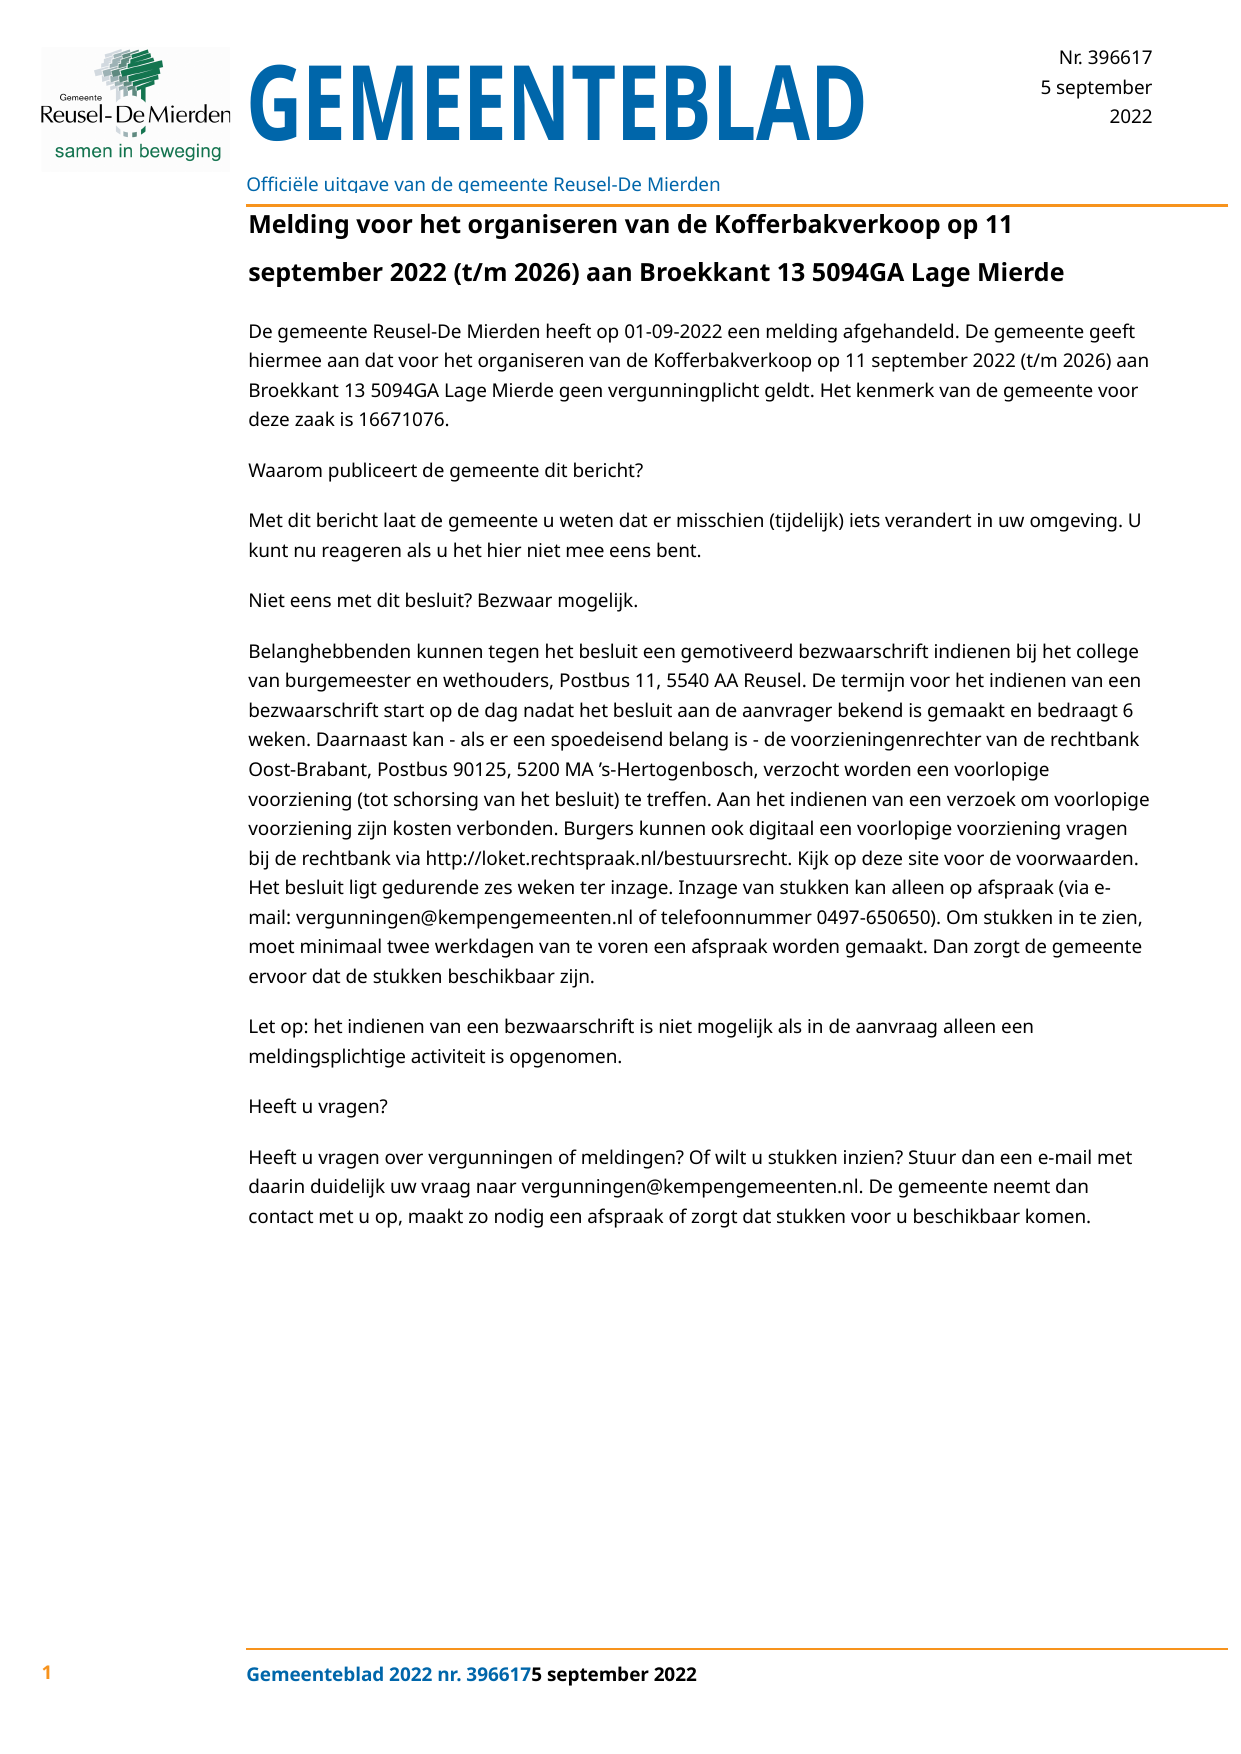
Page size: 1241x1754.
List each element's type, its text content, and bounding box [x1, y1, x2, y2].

text Heeft u vragen? [248, 1094, 1152, 1119]
text Niet eens met dit besluit? Bezwaar mogelijk. [248, 587, 1152, 613]
text Melding voor het organiseren van de Kofferbakverkoop op 11 september 2022 (t/m 2026) aan Broekkant 13 5094GA Lage Mierde [248, 207, 1152, 288]
text De gemeente Reusel-De Mierden heeft op 01-09-2022 een melding afgehandeld. De gemeente geeft hiermee aan dat voor het organiseren van de Kofferbakverkoop op 11 september 2022 (t/m 2026) aan Broekkant 13 5094GA Lage Mierde geen vergunningplicht geldt. Het kenmerk van de gemeente voor deze zaak is 16671076. [248, 318, 1152, 432]
text Belanghebbenden kunnen tegen het besluit een gemotiveerd bezwaarschrift indienen bij het college van burgemeester en wethouders, Postbus 11, 5540 AA Reusel. De termijn voor het indienen van een bezwaarschrift start op de dag nadat het besluit aan de aanvrager bekend is gemaakt en bedraagt 6 weken. Daarnaast kan - als er een spoedeisend belang is - de voorzieningenrechter van de rechtbank Oost-Brabant, Postbus 90125, 5200 MA ’s-Hertogenbosch, verzocht worden een voorlopige voorziening (tot schorsing van het besluit) te treffen. Aan het indienen van een verzoek om voorlopige voorziening zijn kosten verbonden. Burgers kunnen ook digitaal een voorlopige voorziening vragen bij de rechtbank via http://loket.rechtspraak.nl/bestuursrecht. Kijk op deze site voor de voorwaarden. Het besluit ligt gedurende zes weken ter inzage. Inzage van stukken kan alleen op afspraak (via e-mail: vergunningen@kempengemeenten.nl of telefoonnummer 0497-650650). Om stukken in te zien, moet minimaal twee werkdagen van te voren een afspraak worden gemaakt. Dan zorgt de gemeente ervoor dat de stukken beschikbaar zijn. [248, 638, 1152, 989]
text Waarom publiceert de gemeente dit bericht? [248, 457, 1152, 483]
picture [41, 47, 231, 172]
text Heeft u vragen over vergunningen of meldingen? Of wilt u stukken inzien? Stuur dan een e-mail met daarin duidelijk uw vraag naar vergunningen@kempengemeenten.nl. De gemeente neemt dan contact met u op, maakt zo nodig een afspraak of zorgt dat stukken voor u beschikbaar komen. [248, 1144, 1152, 1229]
text Let op: het indienen van een bezwaarschrift is niet mogelijk als in de aanvraag alleen een meldingsplichtige activiteit is opgenomen. [248, 1014, 1152, 1069]
text Met dit bericht laat de gemeente u weten dat er misschien (tijdelijk) iets verandert in uw omgeving. U kunt nu reageren als u het hier niet mee eens bent. [248, 507, 1152, 563]
